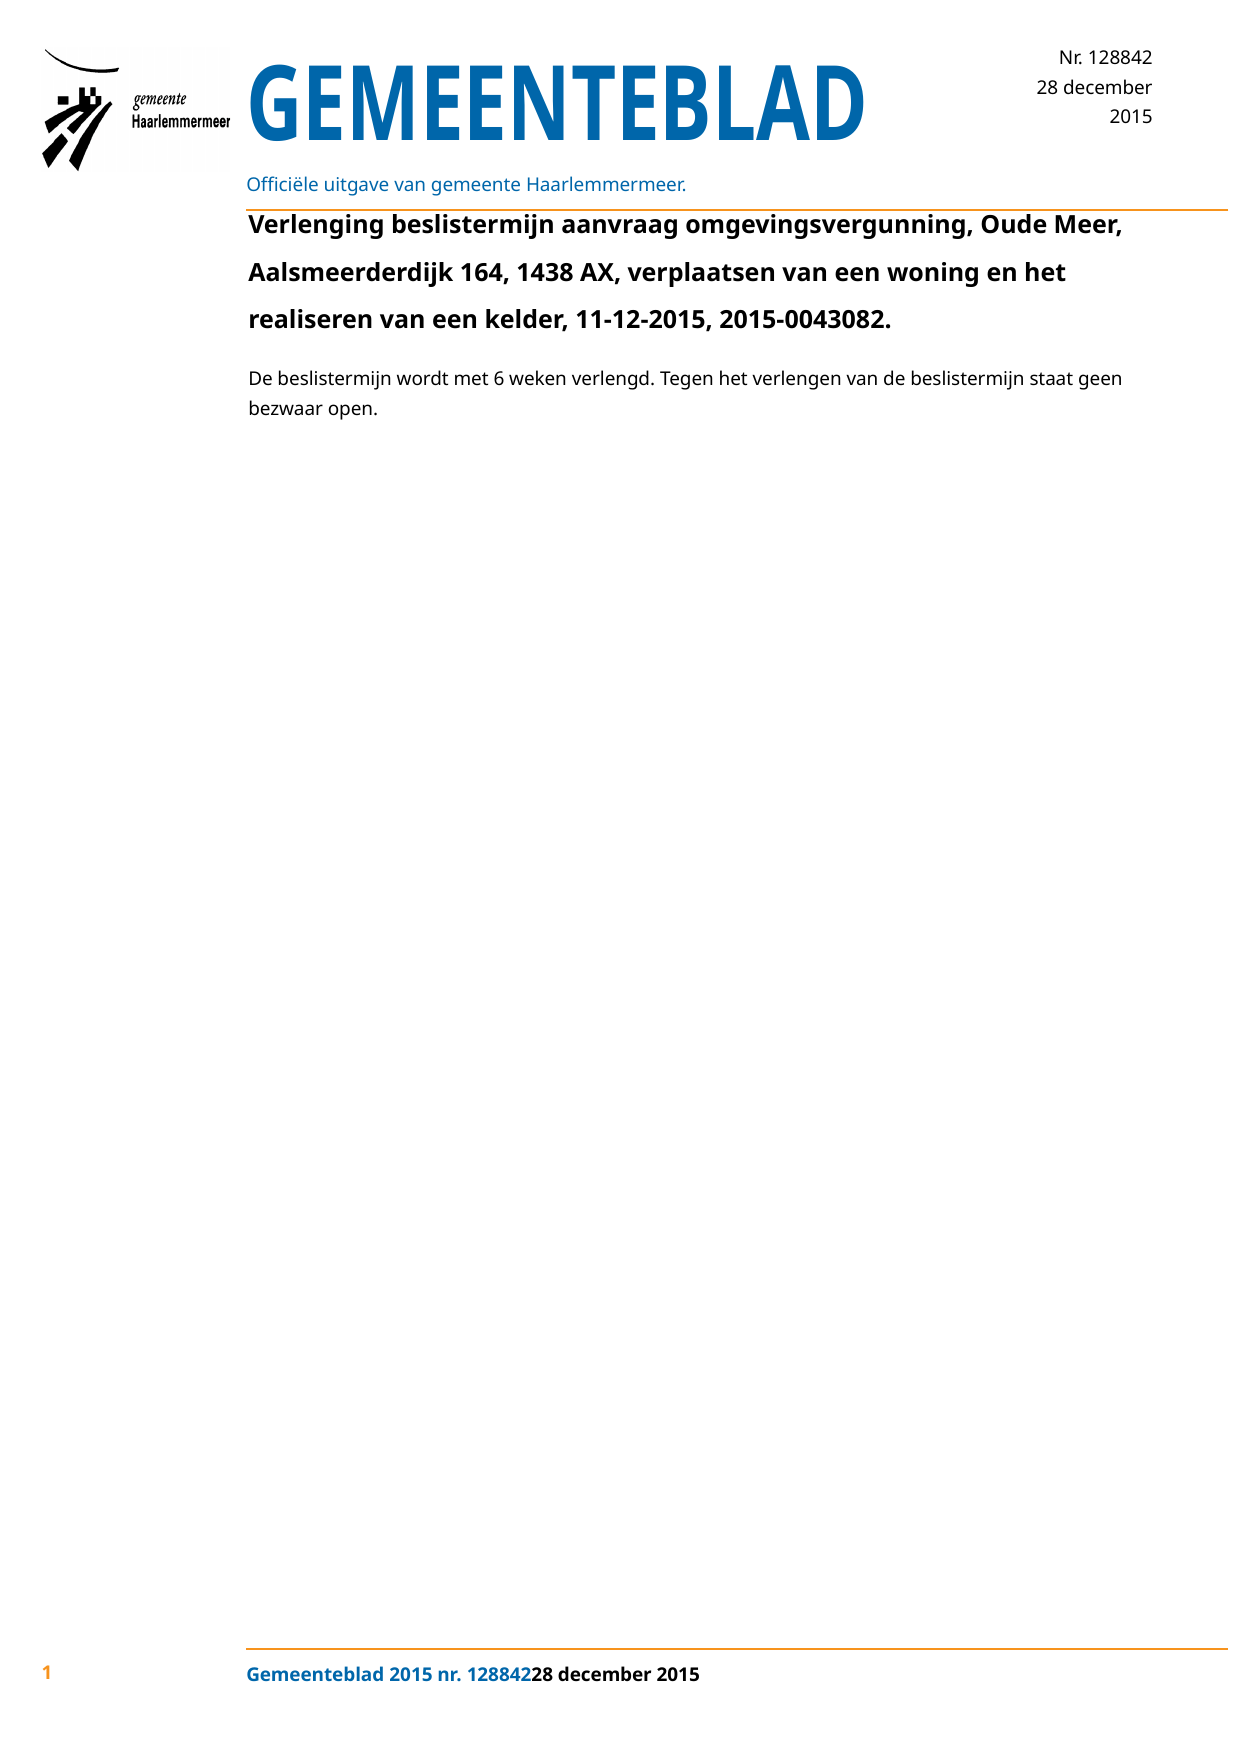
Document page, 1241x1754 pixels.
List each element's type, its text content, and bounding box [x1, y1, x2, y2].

text Verlenging beslistermijn aanvraag omgevingsvergunning, Oude Meer, Aalsmeerderdijk 164, 1438 AX, verplaatsen van een woning en het realiseren van een kelder, 11-12-2015, 2015-0043082. [248, 211, 1152, 336]
picture [41, 47, 231, 172]
text De beslistermijn wordt met 6 weken verlengd. Tegen het verlengen van de beslistermijn staat geen bezwaar open. [248, 366, 1152, 421]
